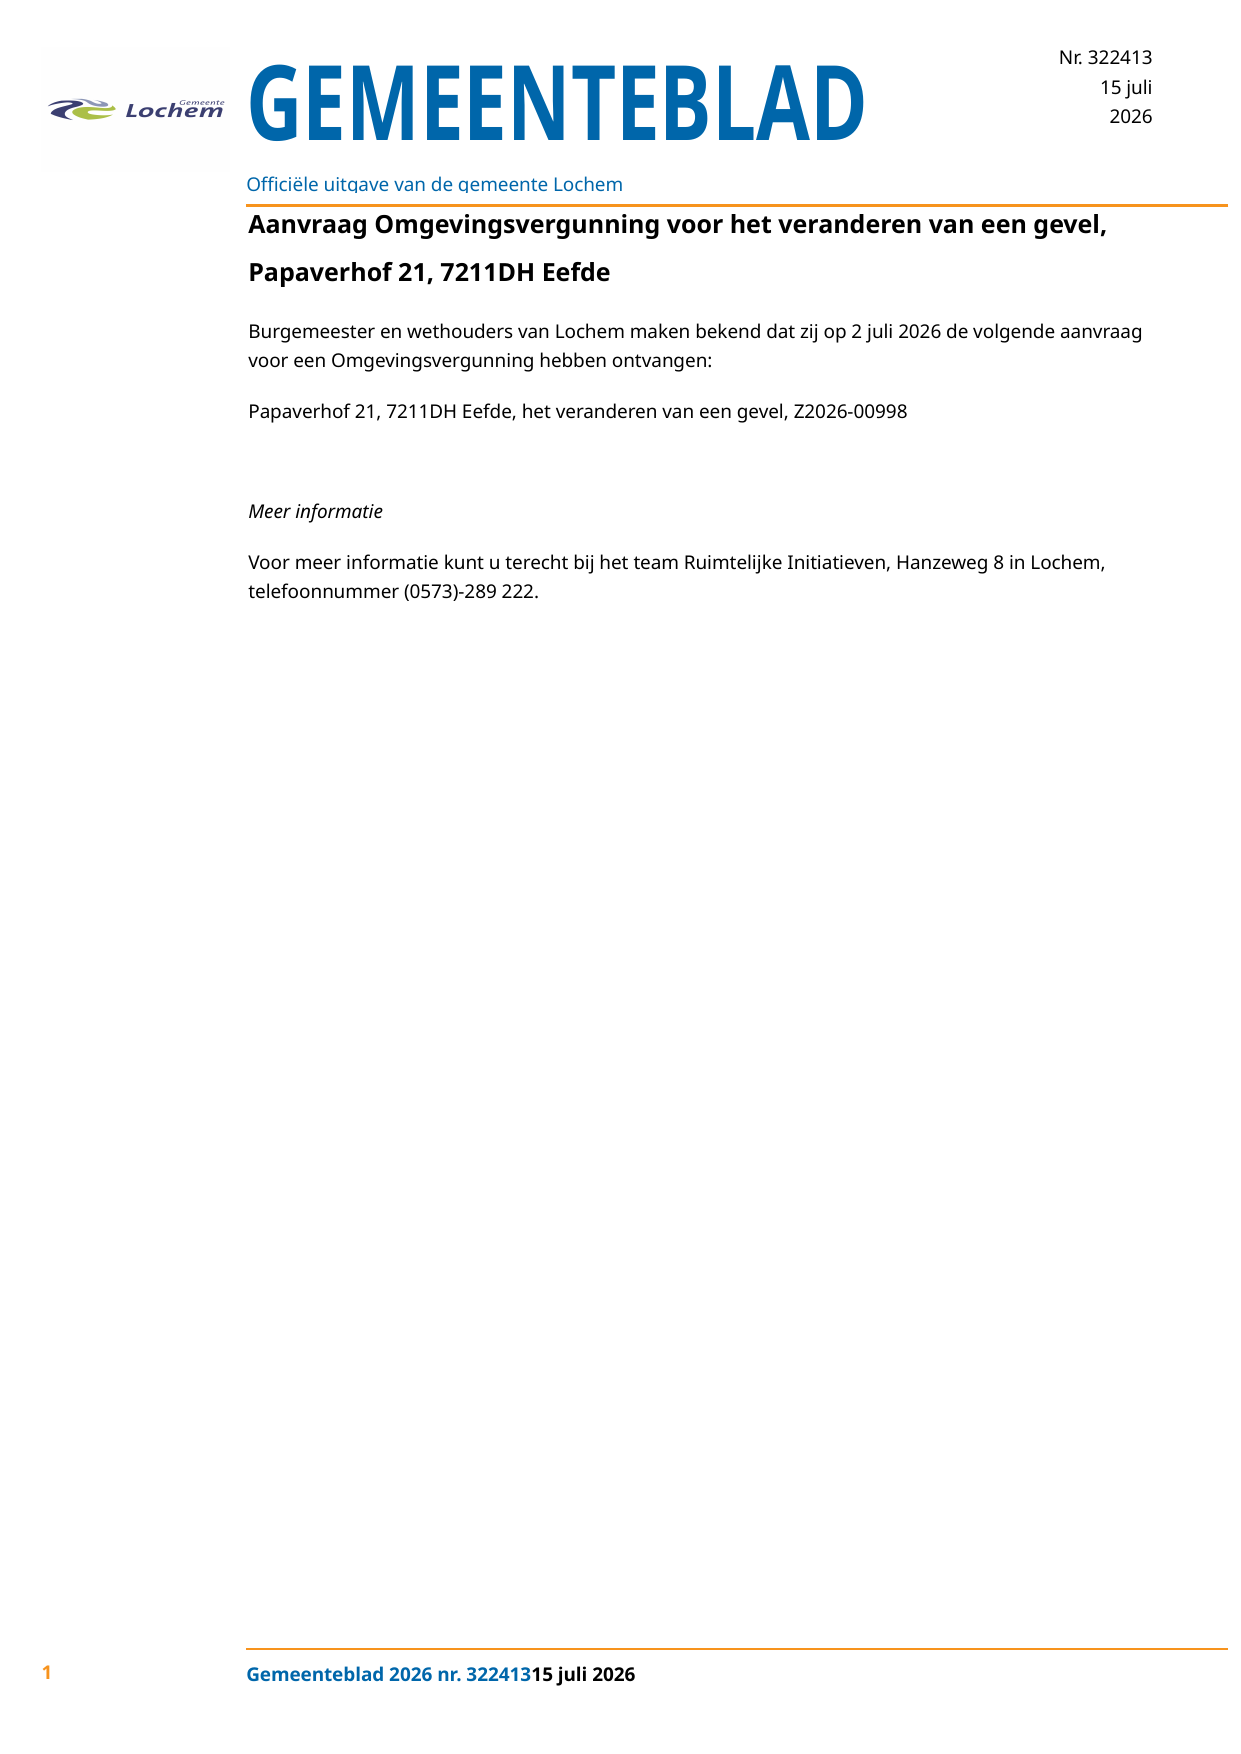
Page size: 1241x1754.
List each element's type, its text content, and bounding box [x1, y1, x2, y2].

picture [41, 47, 231, 172]
text Voor meer informatie kunt u terecht bij het team Ruimtelijke Initiatieven, Hanzeweg 8 in Lochem, telefoonnummer (0573)-289 222. [248, 549, 1152, 604]
text Meer informatie [248, 499, 1152, 524]
text Papaverhof 21, 7211DH Eefde, het veranderen van een gevel, Z2026-00998 [248, 398, 1152, 424]
text Burgemeester en wethouders van Lochem maken bekend dat zij op 2 juli 2026 de volgende aanvraag voor een Omgevingsvergunning hebben ontvangen: [248, 318, 1152, 373]
text Aanvraag Omgevingsvergunning voor het veranderen van een gevel, Papaverhof 21, 7211DH Eefde [248, 207, 1152, 288]
